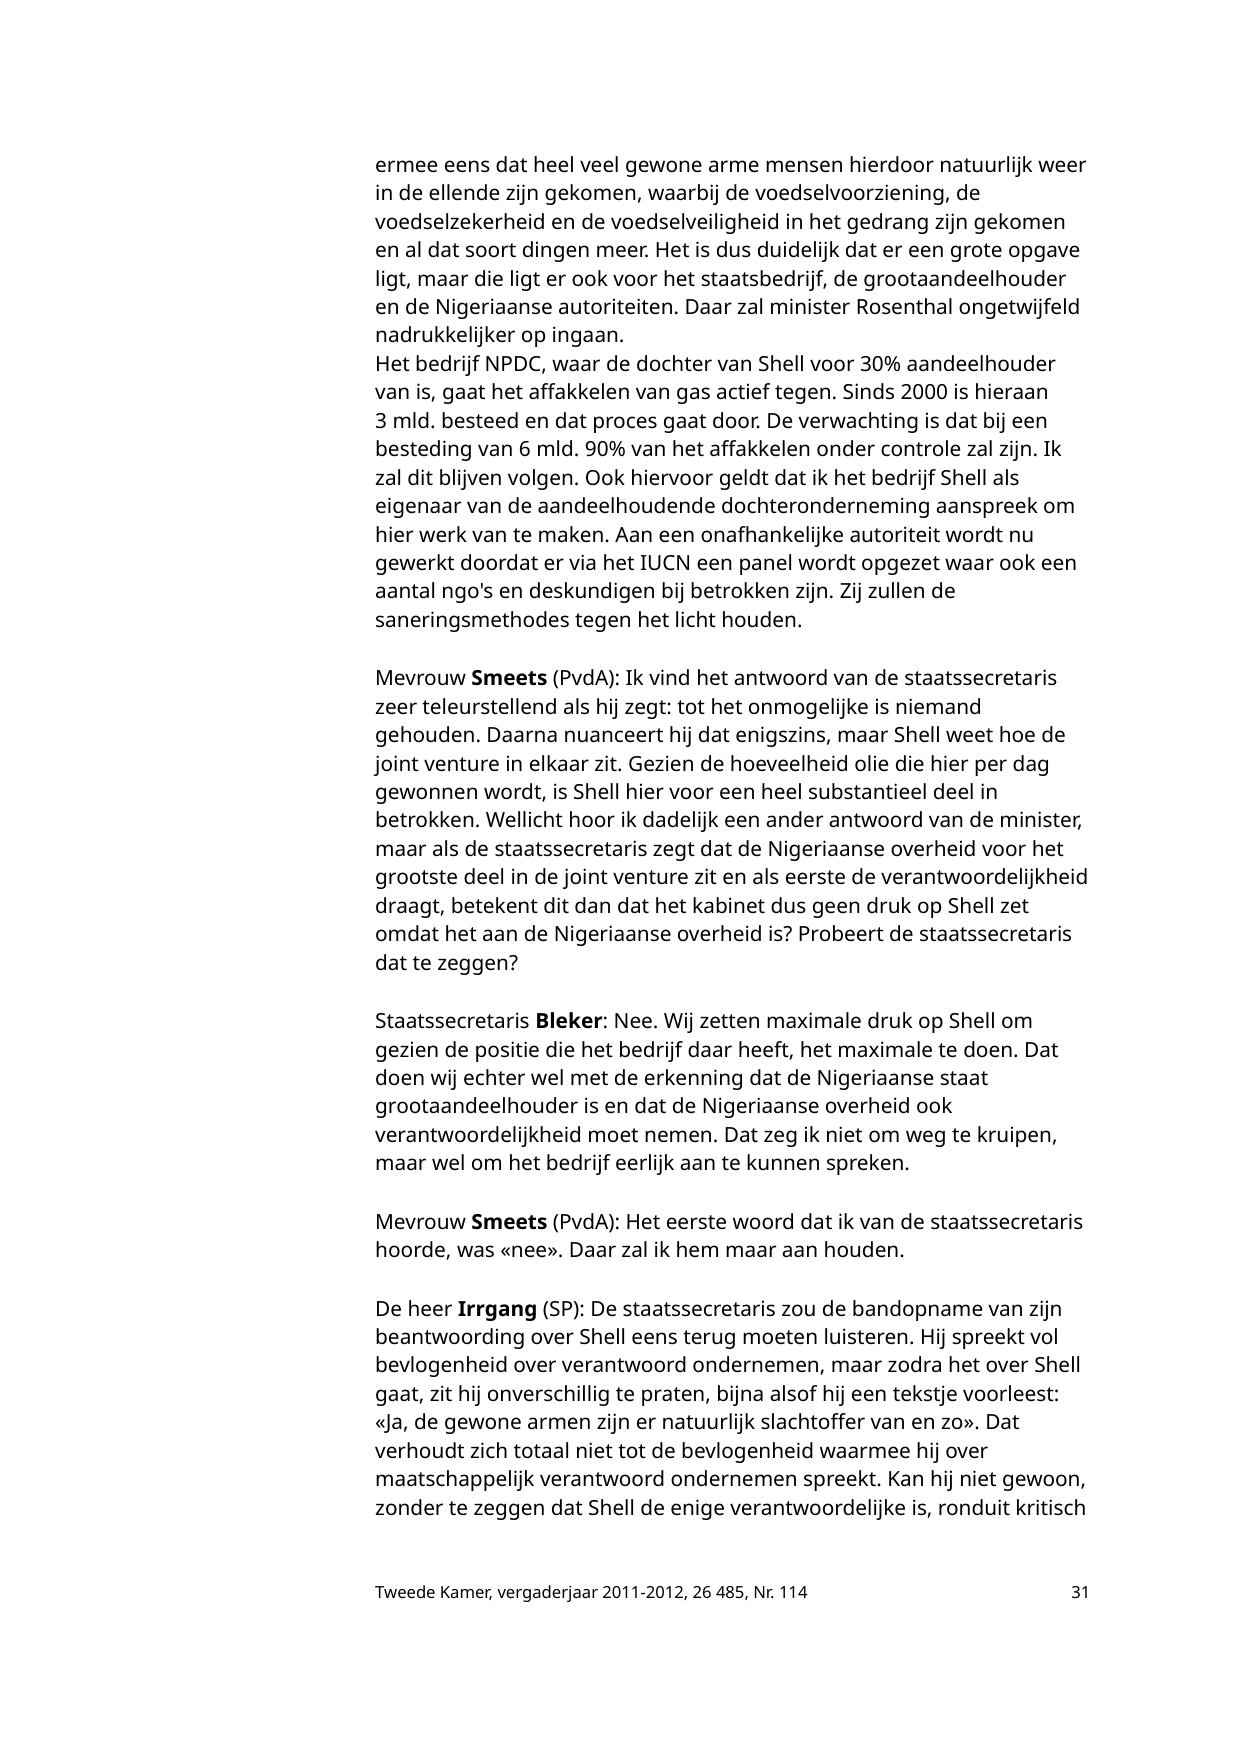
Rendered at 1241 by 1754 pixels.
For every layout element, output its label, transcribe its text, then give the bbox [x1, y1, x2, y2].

text Mevrouw Smeets (PvdA): Ik vind het antwoord van de staatssecretaris zeer teleurstellend als hij zegt: tot het onmogelijke is niemand gehouden. Daarna nuanceert hij dat enigszins, maar Shell weet hoe de joint venture in elkaar zit. Gezien de hoeveelheid olie die hier per dag gewonnen wordt, is Shell hier voor een heel substantieel deel in betrokken. Wellicht hoor ik dadelijk een ander antwoord van de minister, maar als de staatssecretaris zegt dat de Nigeriaanse overheid voor het grootste deel in de joint venture zit en als eerste de verantwoordelijkheid draagt, betekent dit dan dat het kabinet dus geen druk op Shell zet omdat het aan de Nigeriaanse overheid is? Probeert de staatssecretaris dat te zeggen? [375, 663, 1090, 976]
text ermee eens dat heel veel gewone arme mensen hierdoor natuurlijk weer in de ellende zijn gekomen, waarbij de voedselvoorziening, de voedselzekerheid en de voedselveiligheid in het gedrang zijn gekomen en al dat soort dingen meer. Het is dus duidelijk dat er een grote opgave ligt, maar die ligt er ook voor het staatsbedrijf, de grootaandeelhouder en de Nigeriaanse autoriteiten. Daar zal minister Rosenthal ongetwijfeld nadrukkelijker op ingaan. [375, 150, 1090, 349]
text Mevrouw Smeets (PvdA): Het eerste woord dat ik van de staatssecretaris hoorde, was «nee». Daar zal ik hem maar aan houden. [375, 1207, 1090, 1264]
text De heer Irrgang (SP): De staatssecretaris zou de bandopname van zijn beantwoording over Shell eens terug moeten luisteren. Hij spreekt vol bevlogenheid over verantwoord ondernemen, maar zodra het over Shell gaat, zit hij onverschillig te praten, bijna alsof hij een tekstje voorleest: «Ja, de gewone armen zijn er natuurlijk slachtoffer van en zo». Dat verhoudt zich totaal niet tot de bevlogenheid waarmee hij over maatschappelijk verantwoord ondernemen spreekt. Kan hij niet gewoon, zonder te zeggen dat Shell de enige verantwoordelijke is, ronduit kritisch [375, 1294, 1090, 1521]
text Het bedrijf NPDC, waar de dochter van Shell voor 30% aandeelhouder van is, gaat het affakkelen van gas actief tegen. Sinds 2000 is hieraan 3 mld. besteed en dat proces gaat door. De verwachting is dat bij een besteding van 6 mld. 90% van het affakkelen onder controle zal zijn. Ik zal dit blijven volgen. Ook hiervoor geldt dat ik het bedrijf Shell als eigenaar van de aandeelhoudende dochteronderneming aanspreek om hier werk van te maken. Aan een onafhankelijke autoriteit wordt nu gewerkt doordat er via het IUCN een panel wordt opgezet waar ook een aantal ngo's en deskundigen bij betrokken zijn. Zij zullen de saneringsmethodes tegen het licht houden. [375, 349, 1090, 633]
text Staatssecretaris Bleker: Nee. Wij zetten maximale druk op Shell om gezien de positie die het bedrijf daar heeft, het maximale te doen. Dat doen wij echter wel met de erkenning dat de Nigeriaanse staat grootaandeelhouder is en dat de Nigeriaanse overheid ook verantwoordelijkheid moet nemen. Dat zeg ik niet om weg te kruipen, maar wel om het bedrijf eerlijk aan te kunnen spreken. [375, 1006, 1090, 1177]
